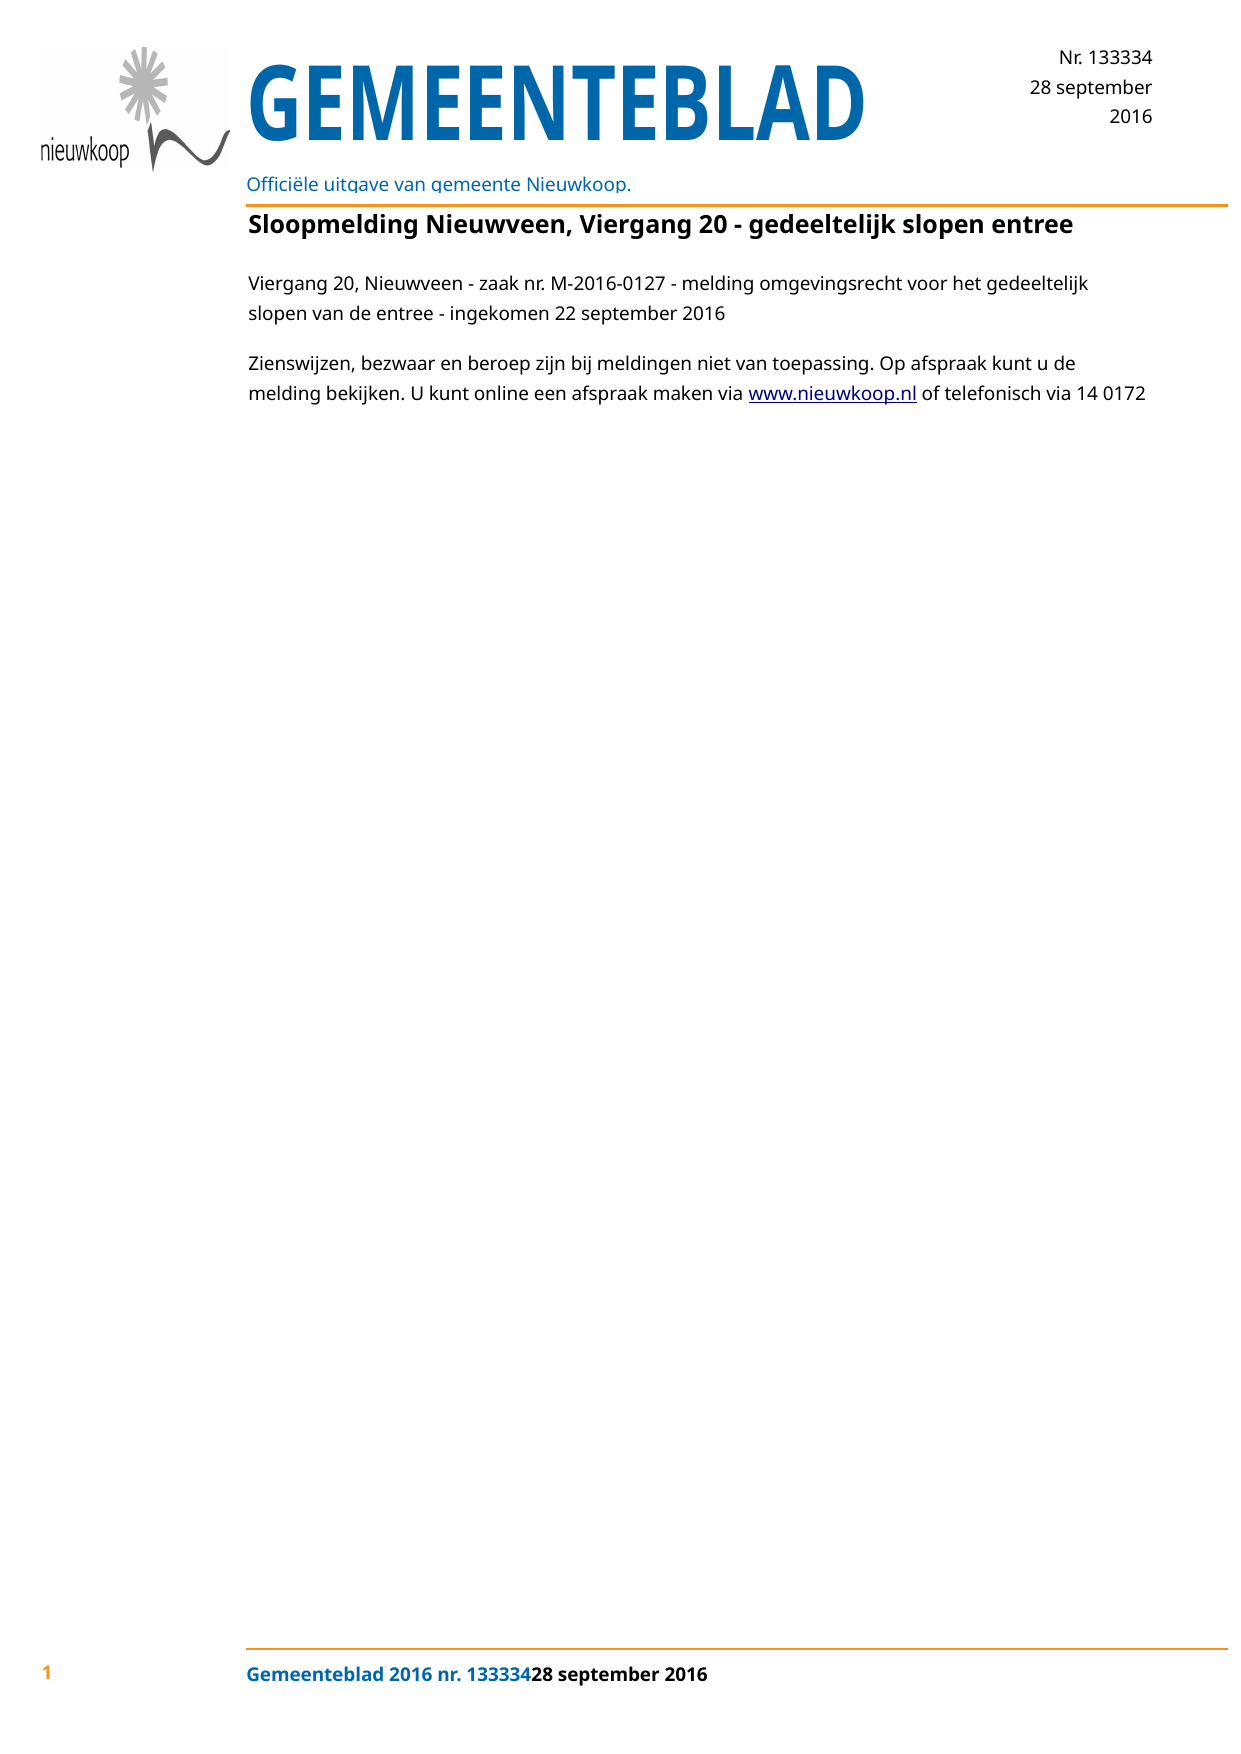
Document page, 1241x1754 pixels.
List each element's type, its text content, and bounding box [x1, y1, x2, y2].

text Sloopmelding Nieuwveen, Viergang 20 - gedeeltelijk slopen entree [248, 207, 1152, 241]
text Zienswijzen, bezwaar en beroep zijn bij meldingen niet van toepassing. Op afspraak kunt u de melding bekijken. U kunt online een afspraak maken via www.nieuwkoop.nl of telefonisch via 14 0172 [248, 350, 1152, 406]
picture [41, 47, 231, 172]
text Viergang 20, Nieuwveen - zaak nr. M-2016-0127 - melding omgevingsrecht voor het gedeeltelijk slopen van de entree - ingekomen 22 september 2016 [248, 270, 1152, 326]
